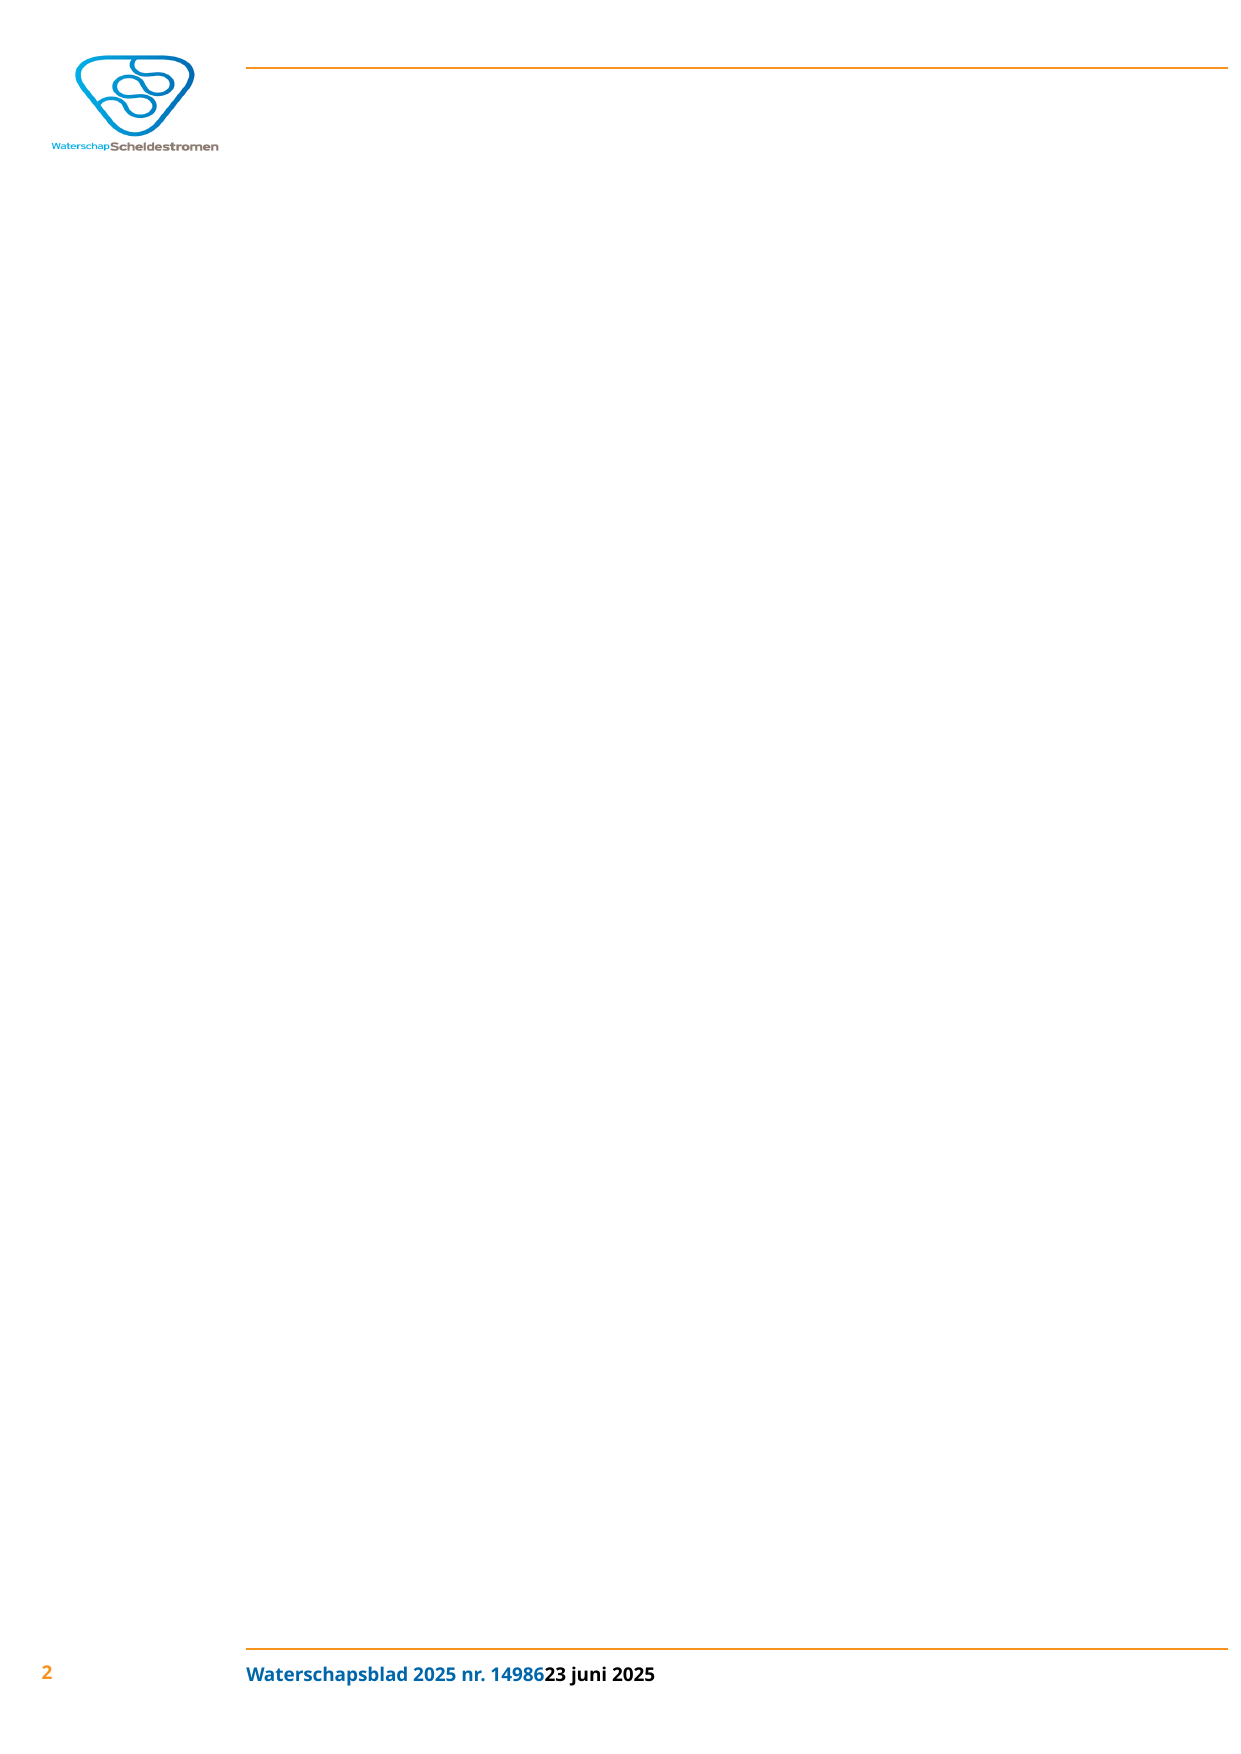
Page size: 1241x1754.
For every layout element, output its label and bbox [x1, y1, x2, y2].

picture [41, 47, 231, 172]
